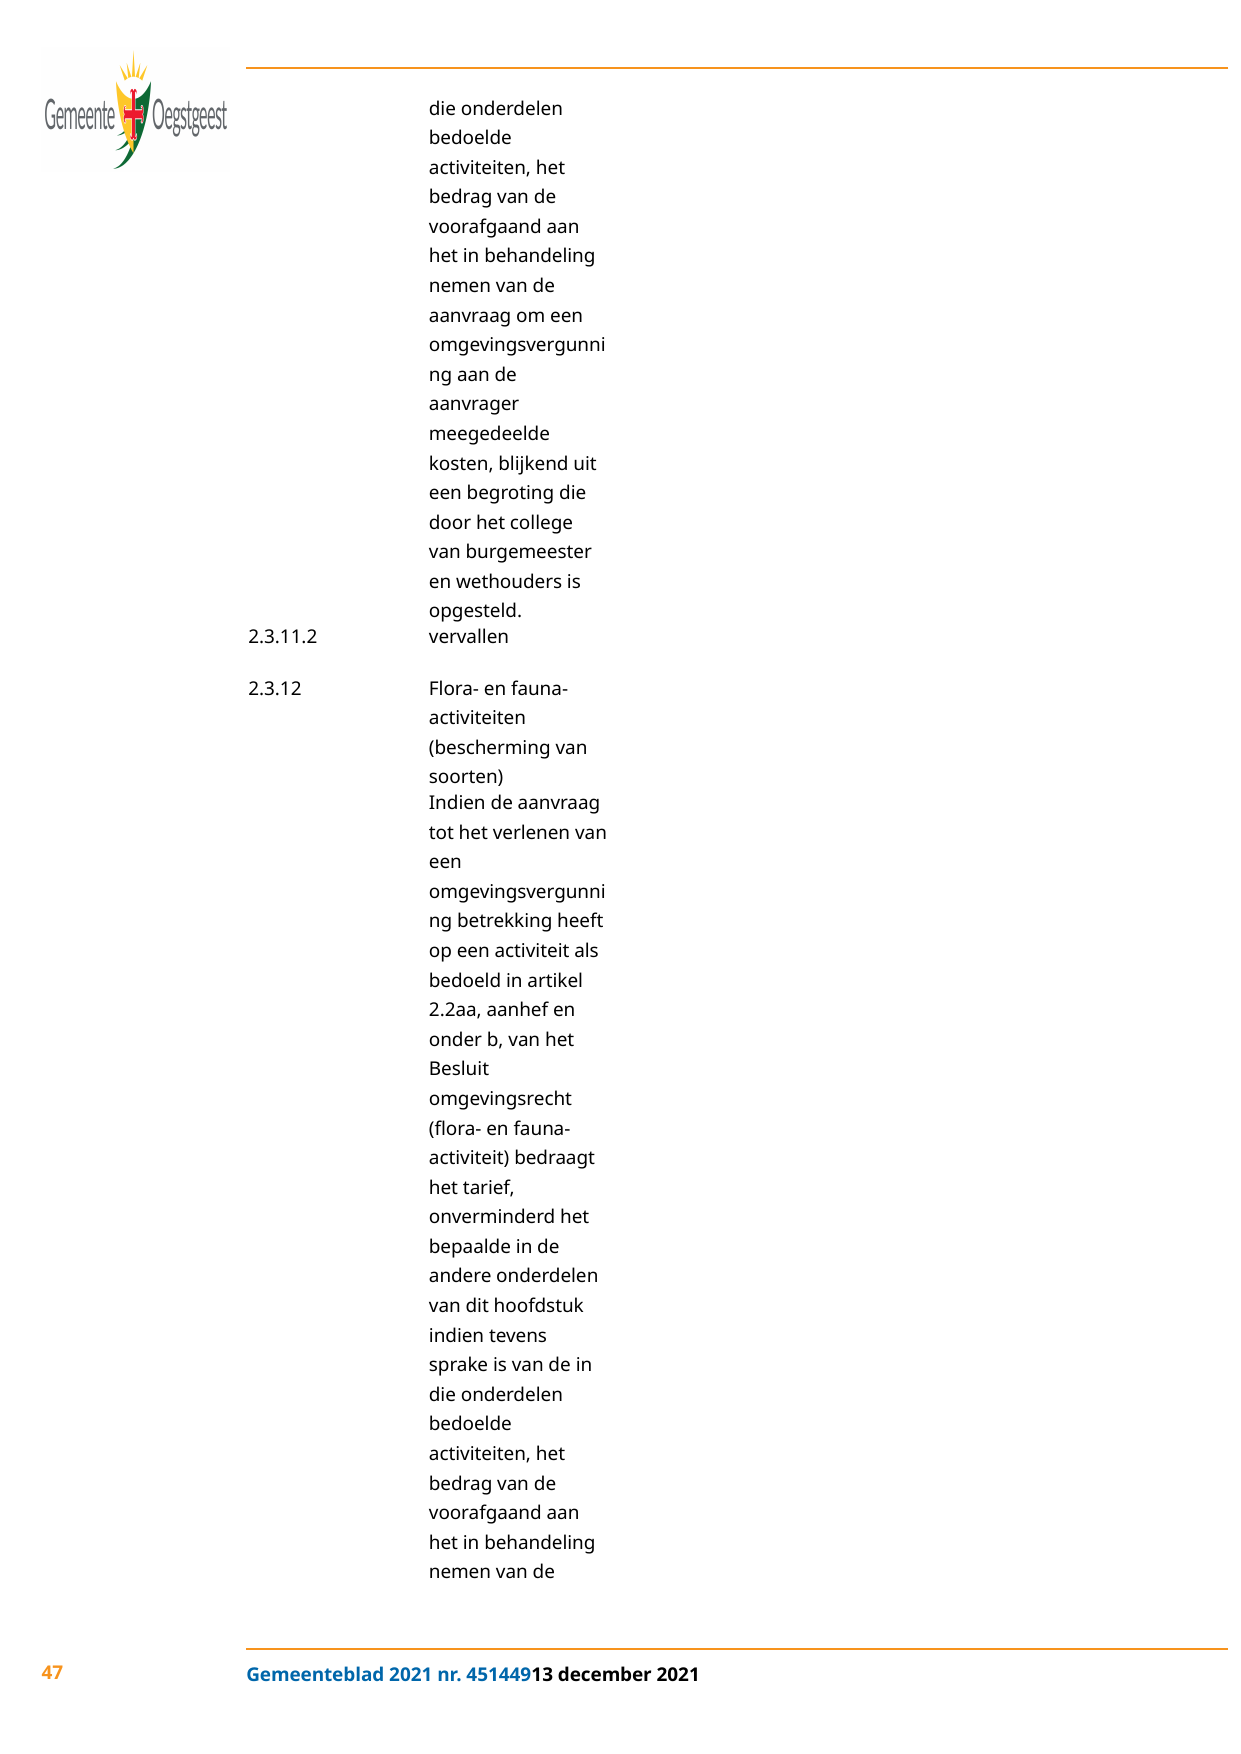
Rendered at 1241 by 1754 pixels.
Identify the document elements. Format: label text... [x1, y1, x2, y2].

table_cell [609, 624, 790, 649]
table_cell [248, 95, 429, 623]
table_cell [248, 649, 429, 675]
table_cell [609, 649, 790, 675]
table_cell [429, 649, 609, 675]
table_cell Flora- en fauna-activiteiten (bescherming van soorten) [429, 675, 609, 789]
table_cell [790, 789, 971, 1584]
table_cell [609, 789, 790, 1584]
table_cell 2.3.12 [248, 675, 429, 789]
table_cell vervallen [429, 624, 609, 649]
table_cell [609, 95, 790, 623]
table_cell [609, 675, 790, 789]
picture [41, 47, 231, 172]
table_cell [790, 675, 971, 789]
table_cell [248, 789, 429, 1584]
table_cell 2.3.11.2 [248, 624, 429, 649]
table_cell [790, 649, 971, 675]
table_cell [790, 95, 971, 623]
table_cell Indien de aanvraag tot het verlenen van een omgevingsvergunning betrekking heeft op een activiteit als bedoeld in artikel 2.2aa, aanhef en onder b, van het Besluit omgevingsrecht (flora- en fauna-activiteit) bedraagt het tarief, onverminderd het bepaalde in de andere onderdelen van dit hoofdstuk indien tevens sprake is van de in die onderdelen bedoelde activiteiten, het bedrag van de voorafgaand aan het in behandeling nemen van de [429, 789, 609, 1584]
table_cell die onderdelen bedoelde activiteiten, het bedrag van de voorafgaand aan het in behandeling nemen van de aanvraag om een omgevingsvergunning aan de aanvrager meegedeelde kosten, blijkend uit een begroting die door het college van burgemeester en wethouders is opgesteld. [429, 95, 609, 623]
table_cell [790, 624, 971, 649]
